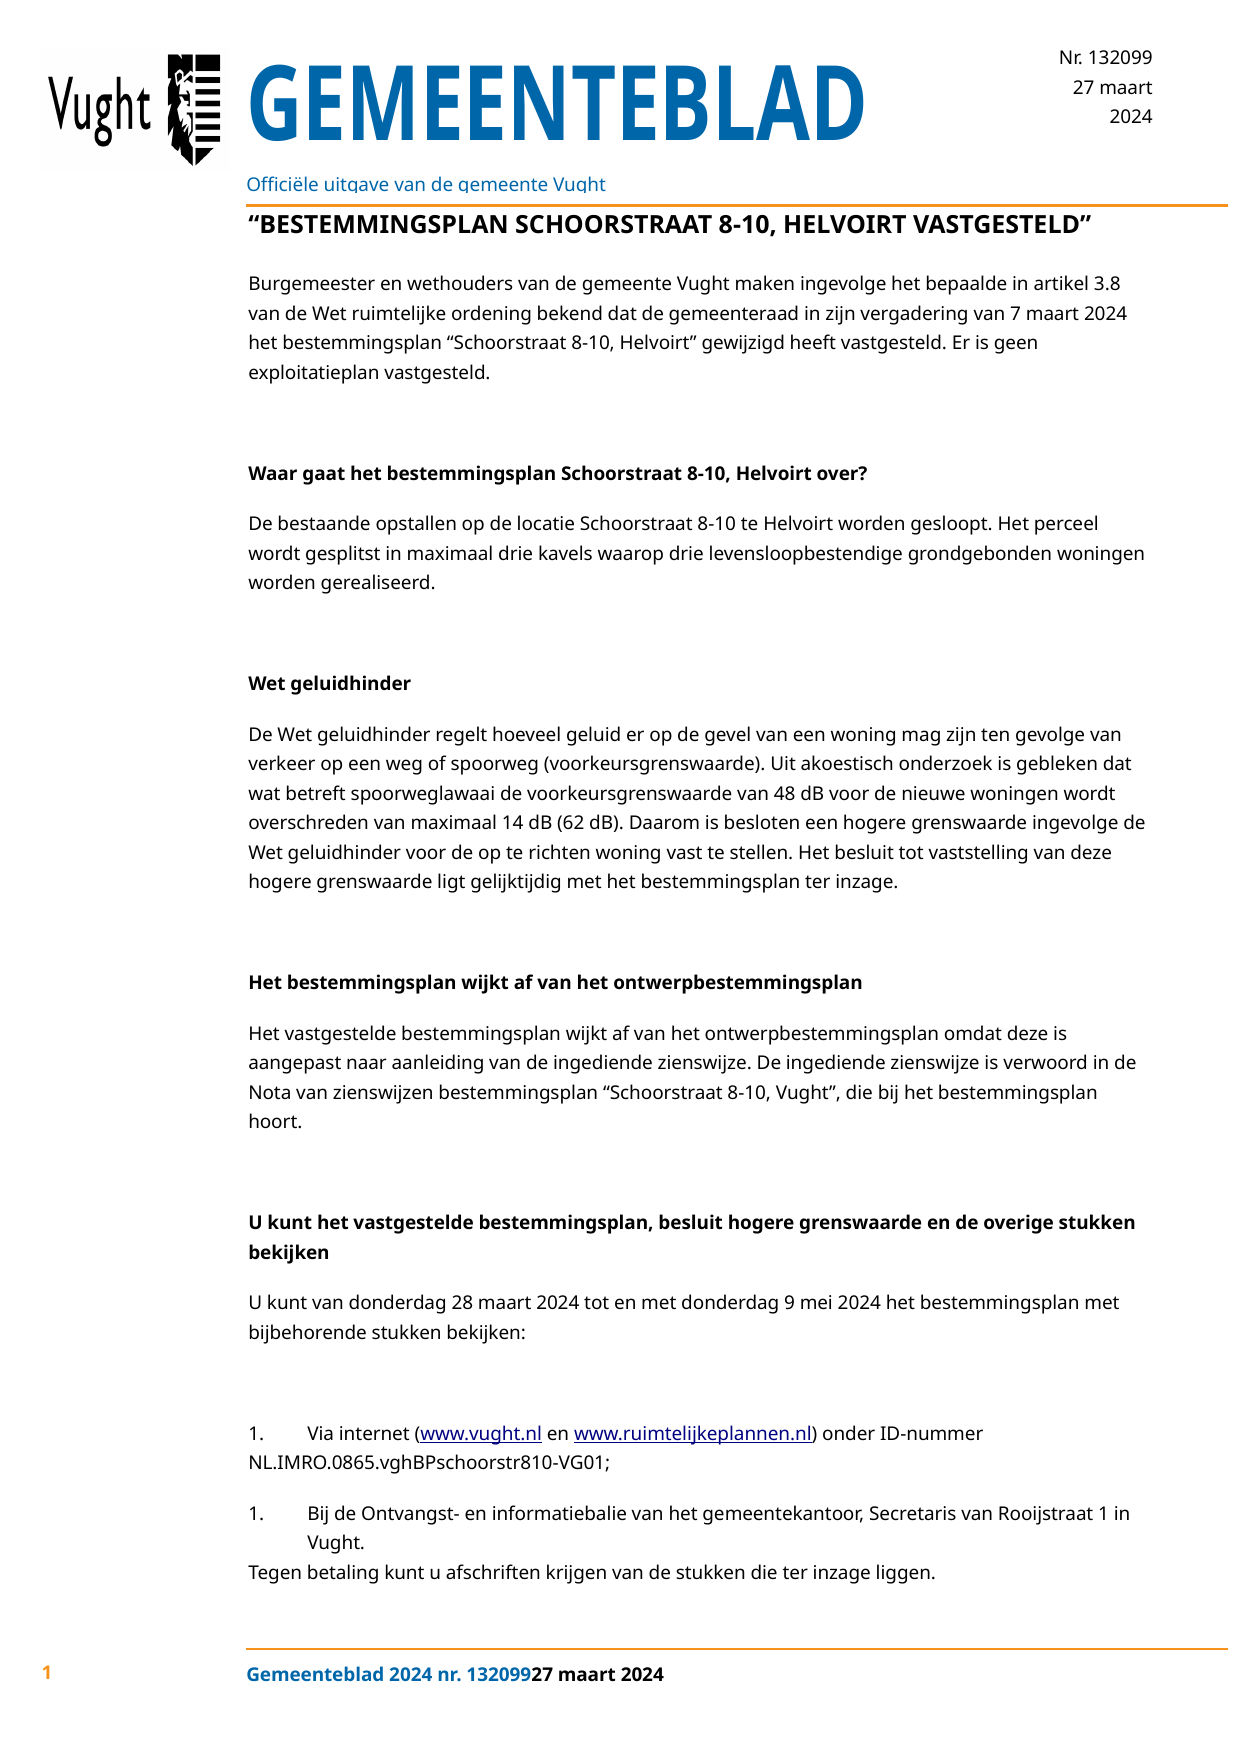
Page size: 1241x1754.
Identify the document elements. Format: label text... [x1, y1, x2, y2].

text De Wet geluidhinder regelt hoeveel geluid er op de gevel van een woning mag zijn ten gevolge van verkeer op een weg of spoorweg (voorkeursgrenswaarde). Uit akoestisch onderzoek is gebleken dat wat betreft spoorweglawaai de voorkeursgrenswaarde van 48 dB voor de nieuwe woningen wordt overschreden van maximaal 14 dB (62 dB). Daarom is besloten een hogere grenswaarde ingevolge de Wet geluidhinder voor de op te richten woning vast te stellen. Het besluit tot vaststelling van deze hogere grenswaarde ligt gelijktijdig met het bestemmingsplan ter inzage. [248, 721, 1152, 894]
text Waar gaat het bestemmingsplan Schoorstraat 8-10, Helvoirt over? [248, 460, 1152, 486]
text Tegen betaling kunt u afschriften krijgen van de stukken die ter inzage liggen. [248, 1559, 1152, 1585]
list Via internet (www.vught.nl en www.ruimtelijkeplannen.nl) onder ID-nummer [248, 1420, 1152, 1446]
list Bij de Ontvangst- en informatiebalie van het gemeentekantoor, Secretaris van Rooijstraat 1 in Vught. [248, 1500, 1152, 1555]
picture [41, 47, 231, 172]
text Het bestemmingsplan wijkt af van het ontwerpbestemmingsplan [248, 969, 1152, 995]
text Burgemeester en wethouders van de gemeente Vught maken ingevolge het bepaalde in artikel 3.8 van de Wet ruimtelijke ordening bekend dat de gemeenteraad in zijn vergadering van 7 maart 2024 het bestemmingsplan “Schoorstraat 8-10, Helvoirt” gewijzigd heeft vastgesteld. Er is geen exploitatieplan vastgesteld. [248, 270, 1152, 385]
text U kunt van donderdag 28 maart 2024 tot en met donderdag 9 mei 2024 het bestemmingsplan met bijbehorende stukken bekijken: [248, 1289, 1152, 1345]
text “BESTEMMINGSPLAN SCHOORSTRAAT 8-10, HELVOIRT VASTGESTELD” [248, 207, 1152, 241]
text Het vastgestelde bestemmingsplan wijkt af van het ontwerpbestemmingsplan omdat deze is aangepast naar aanleiding van de ingediende zienswijze. De ingediende zienswijze is verwoord in de Nota van zienswijzen bestemmingsplan “Schoorstraat 8-10, Vught”, die bij het bestemmingsplan hoort. [248, 1020, 1152, 1134]
text De bestaande opstallen op de locatie Schoorstraat 8-10 te Helvoirt worden gesloopt. Het perceel wordt gesplitst in maximaal drie kavels waarop drie levensloopbestendige grondgebonden woningen worden gerealiseerd. [248, 510, 1152, 595]
text U kunt het vastgestelde bestemmingsplan, besluit hogere grenswaarde en de overige stukken bekijken [248, 1209, 1152, 1265]
text NL.IMRO.0865.vghBPschoorstr810-VG01; [248, 1449, 1152, 1475]
text Wet geluidhinder [248, 670, 1152, 696]
